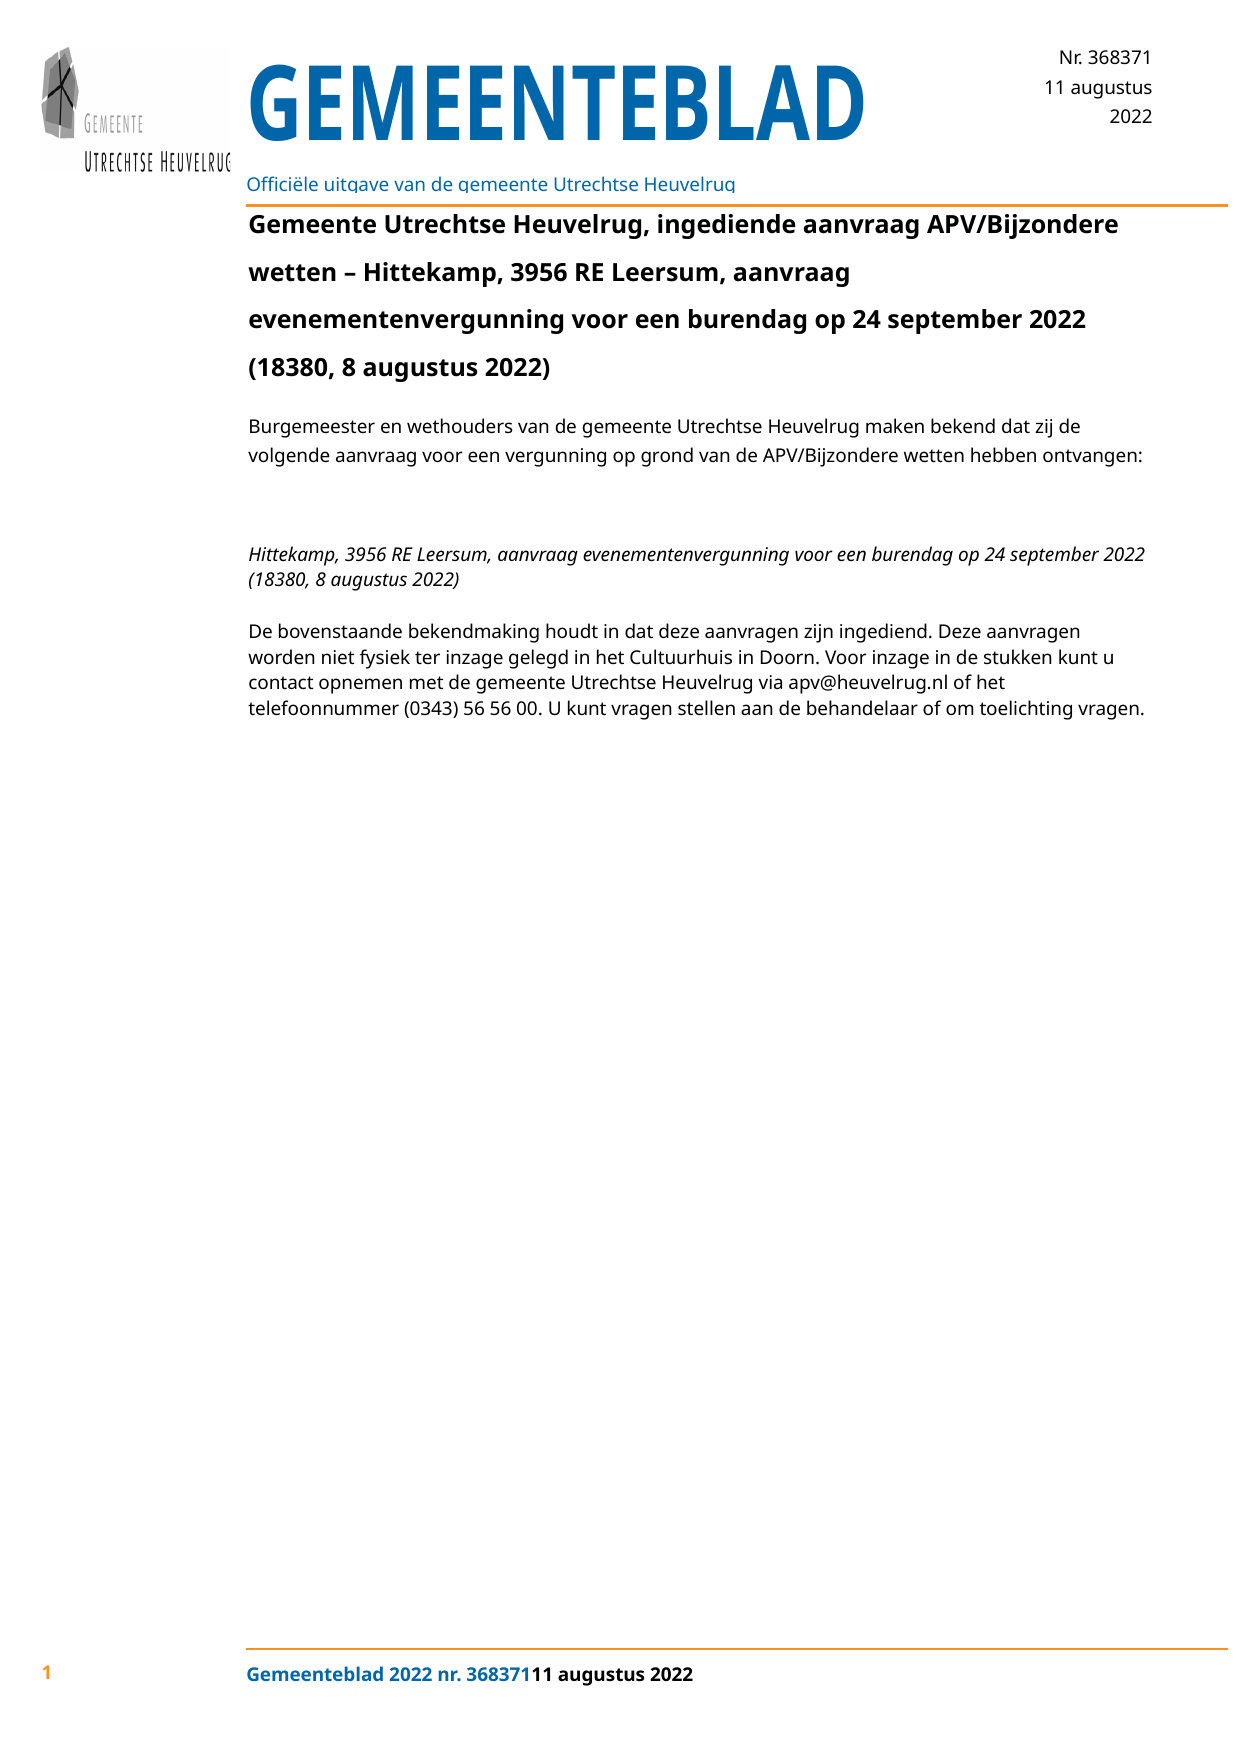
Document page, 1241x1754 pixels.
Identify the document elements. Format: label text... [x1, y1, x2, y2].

text Hittekamp, 3956 RE Leersum, aanvraag evenementenvergunning voor een burendag op 24 september 2022 (18380, 8 augustus 2022) [248, 541, 1152, 592]
text Gemeente Utrechtse Heuvelrug, ingediende aanvraag APV/Bijzondere wetten – Hittekamp, 3956 RE Leersum, aanvraag evenementenvergunning voor een burendag op 24 september 2022 (18380, 8 augustus 2022) [248, 207, 1152, 384]
text De bovenstaande bekendmaking houdt in dat deze aanvragen zijn ingediend. Deze aanvragen worden niet fysiek ter inzage gelegd in het Cultuurhuis in Doorn. Voor inzage in de stukken kunt u contact opnemen met de gemeente Utrechtse Heuvelrug via apv@heuvelrug.nl of het telefoonnummer (0343) 56 56 00. U kunt vragen stellen aan de behandelaar of om toelichting vragen. [248, 618, 1152, 721]
picture [41, 47, 231, 172]
text Burgemeester en wethouders van de gemeente Utrechtse Heuvelrug maken bekend dat zij de volgende aanvraag voor een vergunning op grond van de APV/Bijzondere wetten hebben ontvangen: [248, 413, 1152, 468]
